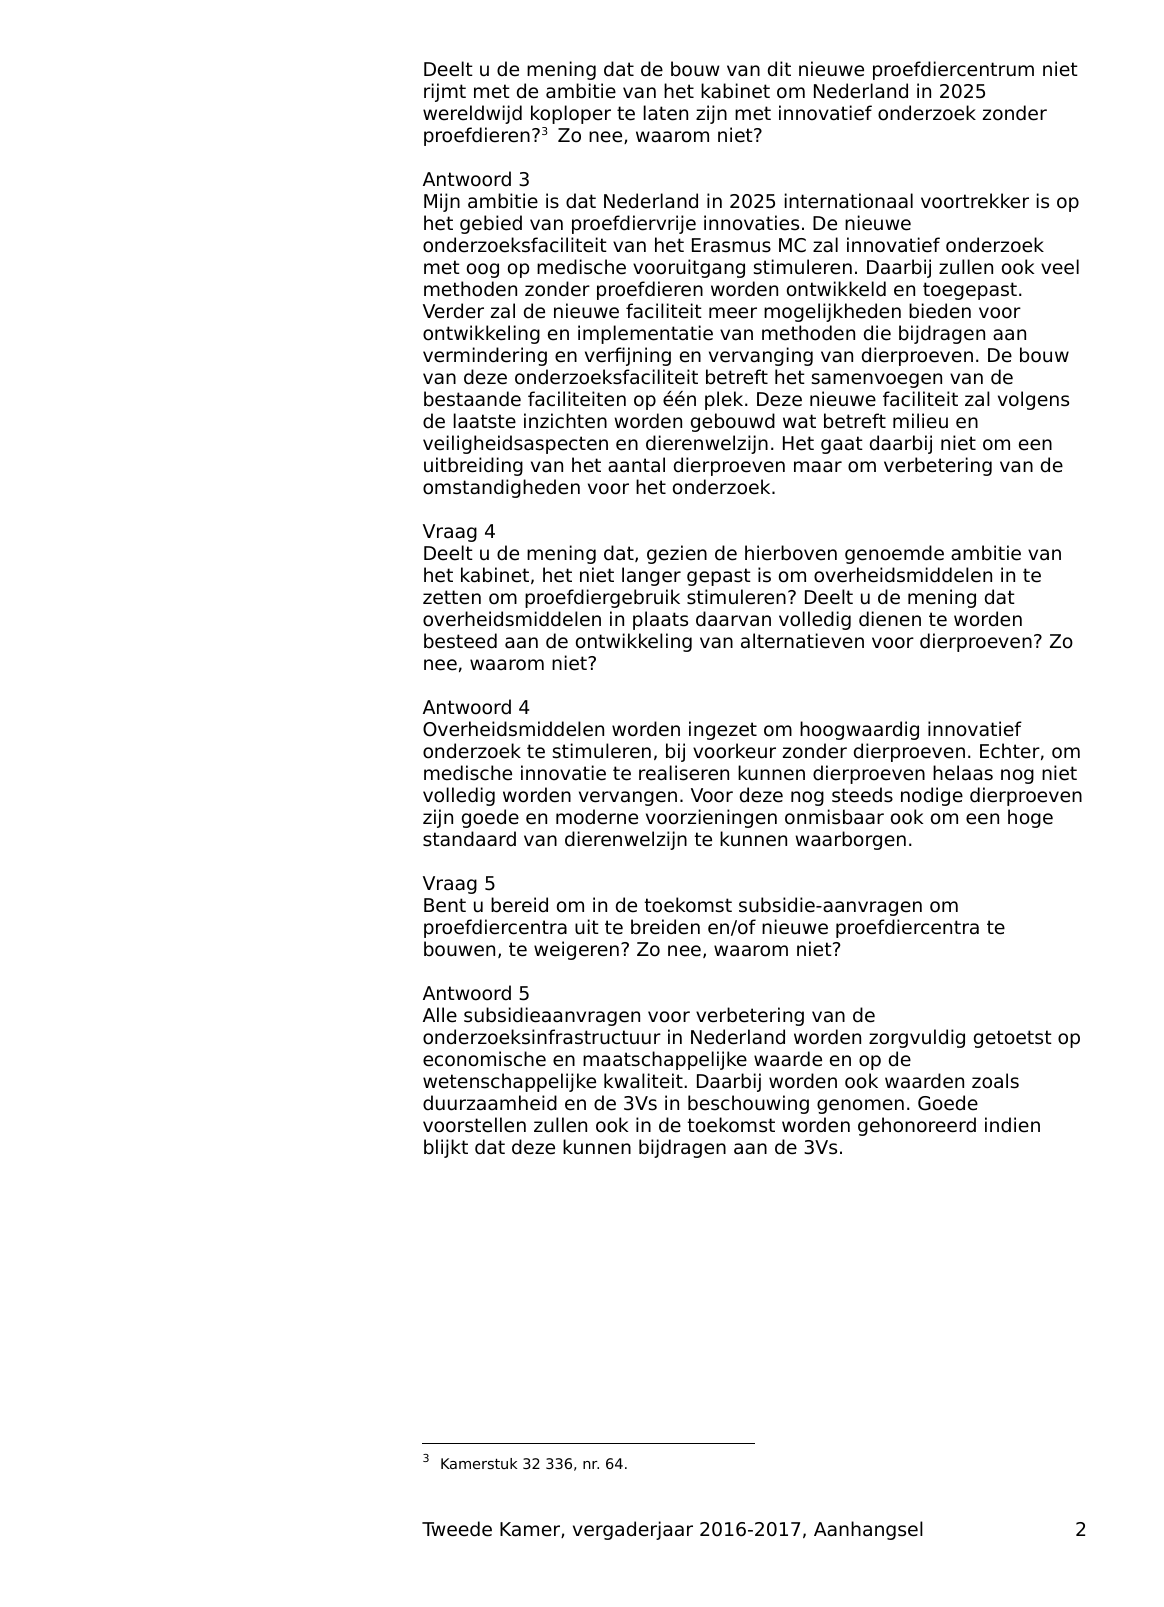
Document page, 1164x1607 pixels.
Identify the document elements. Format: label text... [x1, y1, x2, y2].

text Mijn ambitie is dat Nederland in 2025 internationaal voortrekker is op het gebied van proefdiervrije innovaties. De nieuwe onderzoeksfaciliteit van het Erasmus MC zal innovatief onderzoek met oog op medische vooruitgang stimuleren. Daarbij zullen ook veel methoden zonder proefdieren worden ontwikkeld en toegepast. Verder zal de nieuwe faciliteit meer mogelijkheden bieden voor ontwikkeling en implementatie van methoden die bijdragen aan vermindering en verfijning en vervanging van dierproeven. De bouw van deze onderzoeksfaciliteit betreft het samenvoegen van de bestaande faciliteiten op één plek. Deze nieuwe faciliteit zal volgens de laatste inzichten worden gebouwd wat betreft milieu en veiligheidsaspecten en dierenwelzijn. Het gaat daarbij niet om een uitbreiding van het aantal dierproeven maar om verbetering van de omstandigheden voor het onderzoek. [422, 191, 1087, 499]
text Vraag 5 [422, 873, 1087, 895]
text Kamerstuk 32 336, nr. 64. [422, 1452, 1087, 1474]
text Alle subsidieaanvragen voor verbetering van de onderzoeksinfrastructuur in Nederland worden zorgvuldig getoetst op economische en maatschappelijke waarde en op de wetenschappelijke kwaliteit. Daarbij worden ook waarden zoals duurzaamheid en de 3Vs in beschouwing genomen. Goede voorstellen zullen ook in de toekomst worden gehonoreerd indien blijkt dat deze kunnen bijdragen aan de 3Vs. [422, 1005, 1087, 1159]
text Antwoord 3 [422, 169, 1087, 191]
text Deelt u de mening dat de bouw van dit nieuwe proefdiercentrum niet rijmt met de ambitie van het kabinet om Nederland in 2025 wereldwijd koploper te laten zijn met innovatief onderzoek zonder proefdieren? Zo nee, waarom niet? [422, 59, 1087, 147]
text Bent u bereid om in de toekomst subsidie-aanvragen om proefdiercentra uit te breiden en/of nieuwe proefdiercentra te bouwen, te weigeren? Zo nee, waarom niet? [422, 895, 1087, 961]
text Antwoord 5 [422, 983, 1087, 1005]
text Deelt u de mening dat, gezien de hierboven genoemde ambitie van het kabinet, het niet langer gepast is om overheidsmiddelen in te zetten om proefdiergebruik stimuleren? Deelt u de mening dat overheidsmiddelen in plaats daarvan volledig dienen te worden besteed aan de ontwikkeling van alternatieven voor dierproeven? Zo nee, waarom niet? [422, 543, 1087, 675]
text Antwoord 4 [422, 697, 1087, 719]
text Overheidsmiddelen worden ingezet om hoogwaardig innovatief onderzoek te stimuleren, bij voorkeur zonder dierproeven. Echter, om medische innovatie te realiseren kunnen dierproeven helaas nog niet volledig worden vervangen. Voor deze nog steeds nodige dierproeven zijn goede en moderne voorzieningen onmisbaar ook om een hoge standaard van dierenwelzijn te kunnen waarborgen. [422, 719, 1087, 851]
text Vraag 4 [422, 521, 1087, 543]
